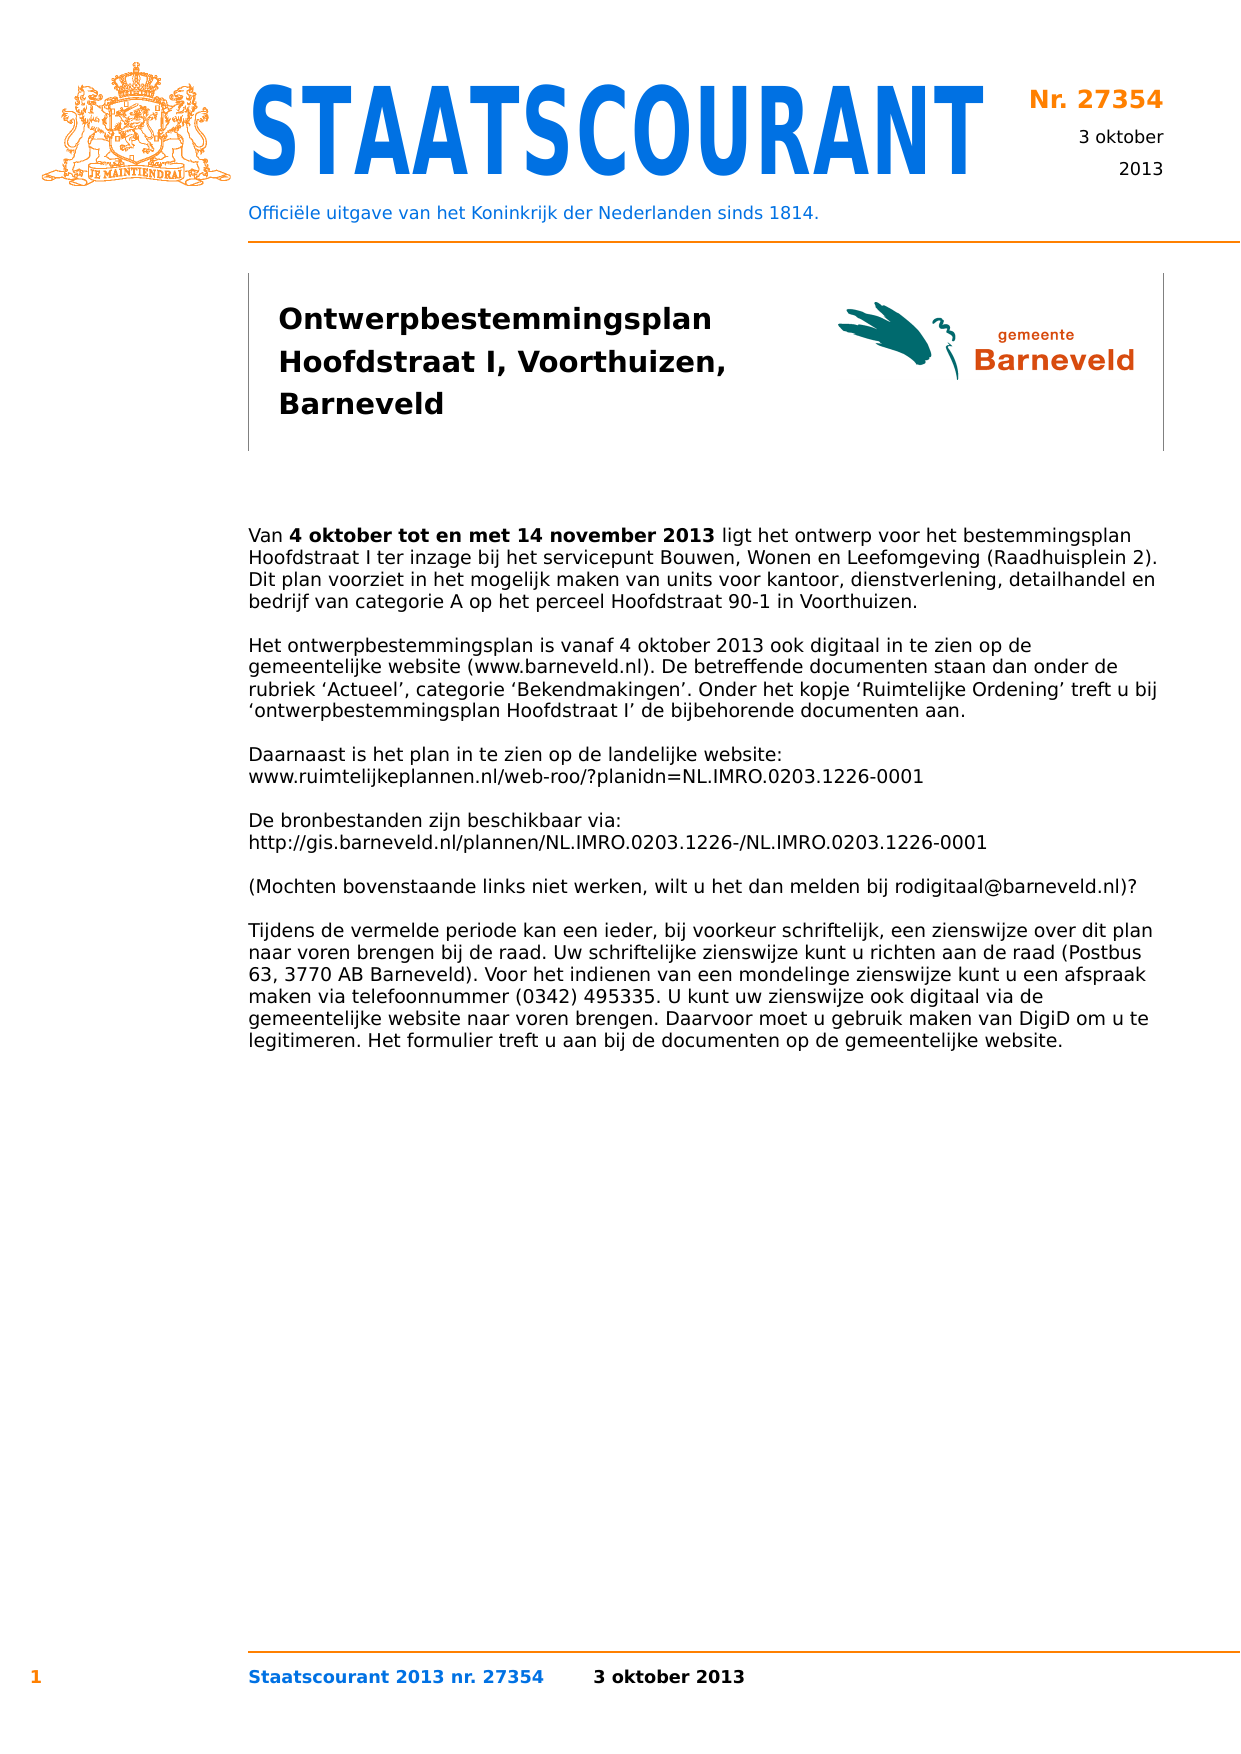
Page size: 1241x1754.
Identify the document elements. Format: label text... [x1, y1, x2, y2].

table_header STAATSCOURANT [248, 62, 998, 203]
table_cell Officiële uitgave van het Koninkrijk der Nederlanden sinds 1814. [248, 203, 1240, 241]
text (Mochten bovenstaande links niet werken, wilt u het dan melden bij rodigitaal@barneveld.nl)? [248, 876, 1163, 898]
text Het ontwerpbestemmingsplan is vanaf 4 oktober 2013 ook digitaal in te zien op de gemeentelijke website (www.barneveld.nl). De betreffende documenten staan dan onder de rubriek ‘Actueel’, categorie ‘Bekendmakingen’. Onder het kopje ‘Ruimtelijke Ordening’ treft u bij ‘ontwerpbestemmingsplan Hoofdstraat I’ de bijbehorende documenten aan. [248, 634, 1163, 722]
table_header [25, 62, 248, 241]
text De bronbestanden zijn beschikbaar via: [248, 810, 1163, 832]
table_cell 2013 [998, 153, 1240, 203]
text http://gis.barneveld.nl/plannen/NL.IMRO.0203.1226-/NL.IMRO.0203.1226-0001 [248, 832, 1163, 854]
table_header Nr. 27354 [998, 62, 1240, 121]
text Van 4 oktober tot en met 14 november 2013 ligt het ontwerp voor het bestemmingsplan Hoofdstraat I ter inzage bij het servicepunt Bouwen, Wonen en Leefomgeving (Raadhuisplein 2). Dit plan voorziet in het mogelijk maken van units voor kantoor, dienstverlening, detailhandel en bedrijf van categorie A op het perceel Hoofdstraat 90-1 in Voorthuizen. [248, 525, 1163, 613]
text Tijdens de vermelde periode kan een ieder, bij voorkeur schriftelijk, een zienswijze over dit plan naar voren brengen bij de raad. Uw schriftelijke zienswijze kunt u richten aan de raad (Postbus 63, 3770 AB Barneveld). Voor het indienen van een mondelinge zienswijze kunt u een afspraak maken via telefoonnummer (0342) 495335. U kunt uw zienswijze ook digitaal via de gemeentelijke website naar voren brengen. Daarvoor moet u gebruik maken van DigiD om u te legitimeren. Het formulier treft u aan bij de documenten op de gemeentelijke website. [248, 920, 1163, 1052]
text www.ruimtelijkeplannen.nl/web-roo/?planidn=NL.IMRO.0203.1226-0001 [248, 766, 1163, 788]
subtitle Ontwerpbestemmingsplan Hoofdstraat I, Voorthuizen, Barneveld [249, 273, 1163, 451]
table_cell 3 oktober [998, 121, 1240, 153]
picture [41, 62, 231, 186]
text Daarnaast is het plan in te zien op de landelijke website: [248, 744, 1163, 766]
picture [838, 302, 1134, 380]
